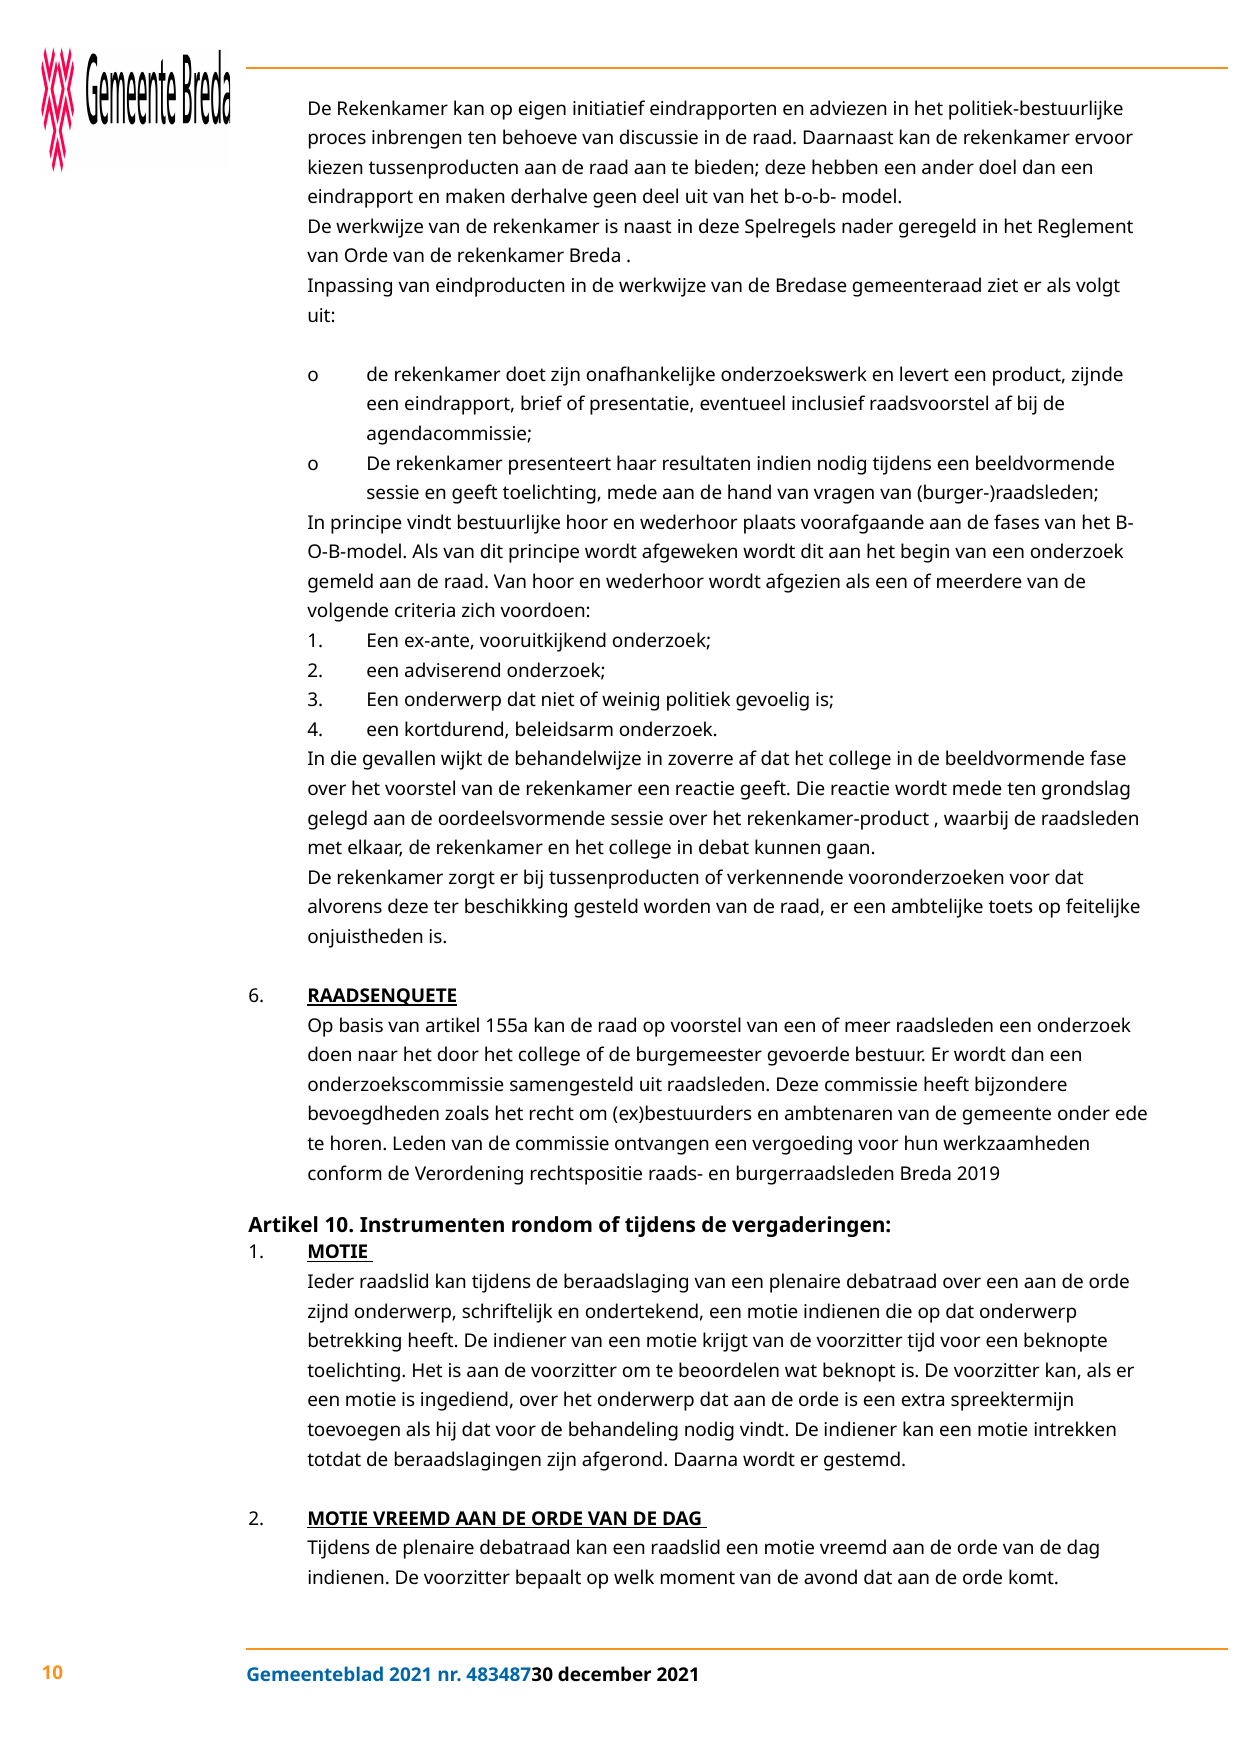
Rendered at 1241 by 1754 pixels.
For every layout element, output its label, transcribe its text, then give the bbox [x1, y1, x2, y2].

picture [41, 47, 231, 172]
list De rekenkamer zorgt er bij tussenproducten of verkennende vooronderzoeken voor dat alvorens deze ter beschikking gesteld worden van de raad, er een ambtelijke toets op feitelijke onjuistheden is. [248, 864, 1152, 949]
list Inpassing van eindproducten in de werkwijze van de Bredase gemeenteraad ziet er als volgt uit: [248, 272, 1152, 328]
list Een ex-ante, vooruitkijkend onderzoek; [307, 627, 1152, 653]
list De Rekenkamer kan op eigen initiatief eindrapporten en adviezen in het politiek-bestuurlijke proces inbrengen ten behoeve van discussie in de raad. Daarnaast kan de rekenkamer ervoor kiezen tussenproducten aan de raad aan te bieden; deze hebben een ander doel dan een eindrapport en maken derhalve geen deel uit van het b-o-b- model. [248, 95, 1152, 209]
list de rekenkamer doet zijn onafhankelijke onderzoekswerk en levert een product, zijnde een eindrapport, brief of presentatie, eventueel inclusief raadsvoorstel af bij de agendacommissie; [307, 361, 1152, 446]
list een kortdurend, beleidsarm onderzoek. [307, 716, 1152, 742]
list RAADSENQUETE [248, 982, 1152, 1008]
list In die gevallen wijkt de behandelwijze in zoverre af dat het college in de beeldvormende fase over het voorstel van de rekenkamer een reactie geeft. Die reactie wordt mede ten grondslag gelegd aan de oordeelsvormende sessie over het rekenkamer-product , waarbij de raadsleden met elkaar, de rekenkamer en het college in debat kunnen gaan. [248, 746, 1152, 860]
list De werkwijze van de rekenkamer is naast in deze Spelregels nader geregeld in het Reglement van Orde van de rekenkamer Breda . [248, 213, 1152, 268]
list Ieder raadslid kan tijdens de beraadslaging van een plenaire debatraad over een aan de orde zijnd onderwerp, schriftelijk en ondertekend, een motie indienen die op dat onderwerp betrekking heeft. De indiener van een motie krijgt van de voorzitter tijd voor een beknopte toelichting. Het is aan de voorzitter om te beoordelen wat beknopt is. De voorzitter kan, als er een motie is ingediend, over het onderwerp dat aan de orde is een extra spreektermijn toevoegen als hij dat voor de behandeling nodig vindt. De indiener kan een motie intrekken totdat de beraadslagingen zijn afgerond. Daarna wordt er gestemd. [248, 1268, 1152, 1471]
list MOTIE [248, 1239, 1152, 1264]
list Op basis van artikel 155a kan de raad op voorstel van een of meer raadsleden een onderzoek doen naar het door het college of de burgemeester gevoerde bestuur. Er wordt dan een onderzoekscommissie samengesteld uit raadsleden. Deze commissie heeft bijzondere bevoegdheden zoals het recht om (ex)bestuurders en ambtenaren van de gemeente onder ede te horen. Leden van de commissie ontvangen een vergoeding voor hun werkzaamheden conform de Verordening rechtspositie raads- en burgerraadsleden Breda 2019 [248, 1012, 1152, 1186]
text Artikel 10. Instrumenten rondom of tijdens de vergaderingen: [248, 1210, 1152, 1239]
list een adviserend onderzoek; [307, 657, 1152, 683]
list MOTIE VREEMD AAN DE ORDE VAN DE DAG [248, 1505, 1152, 1531]
list Een onderwerp dat niet of weinig politiek gevoelig is; [307, 686, 1152, 712]
list In principe vindt bestuurlijke hoor en wederhoor plaats voorafgaande aan de fases van het B- O-B-model. Als van dit principe wordt afgeweken wordt dit aan het begin van een onderzoek gemeld aan de raad. Van hoor en wederhoor wordt afgezien als een of meerdere van de volgende criteria zich voordoen: [248, 509, 1152, 623]
list Tijdens de plenaire debatraad kan een raadslid een motie vreemd aan de orde van de dag indienen. De voorzitter bepaalt op welk moment van de avond dat aan de orde komt. [248, 1534, 1152, 1590]
list De rekenkamer presenteert haar resultaten indien nodig tijdens een beeldvormende sessie en geeft toelichting, mede aan de hand van vragen van (burger-)raadsleden; [307, 450, 1152, 505]
